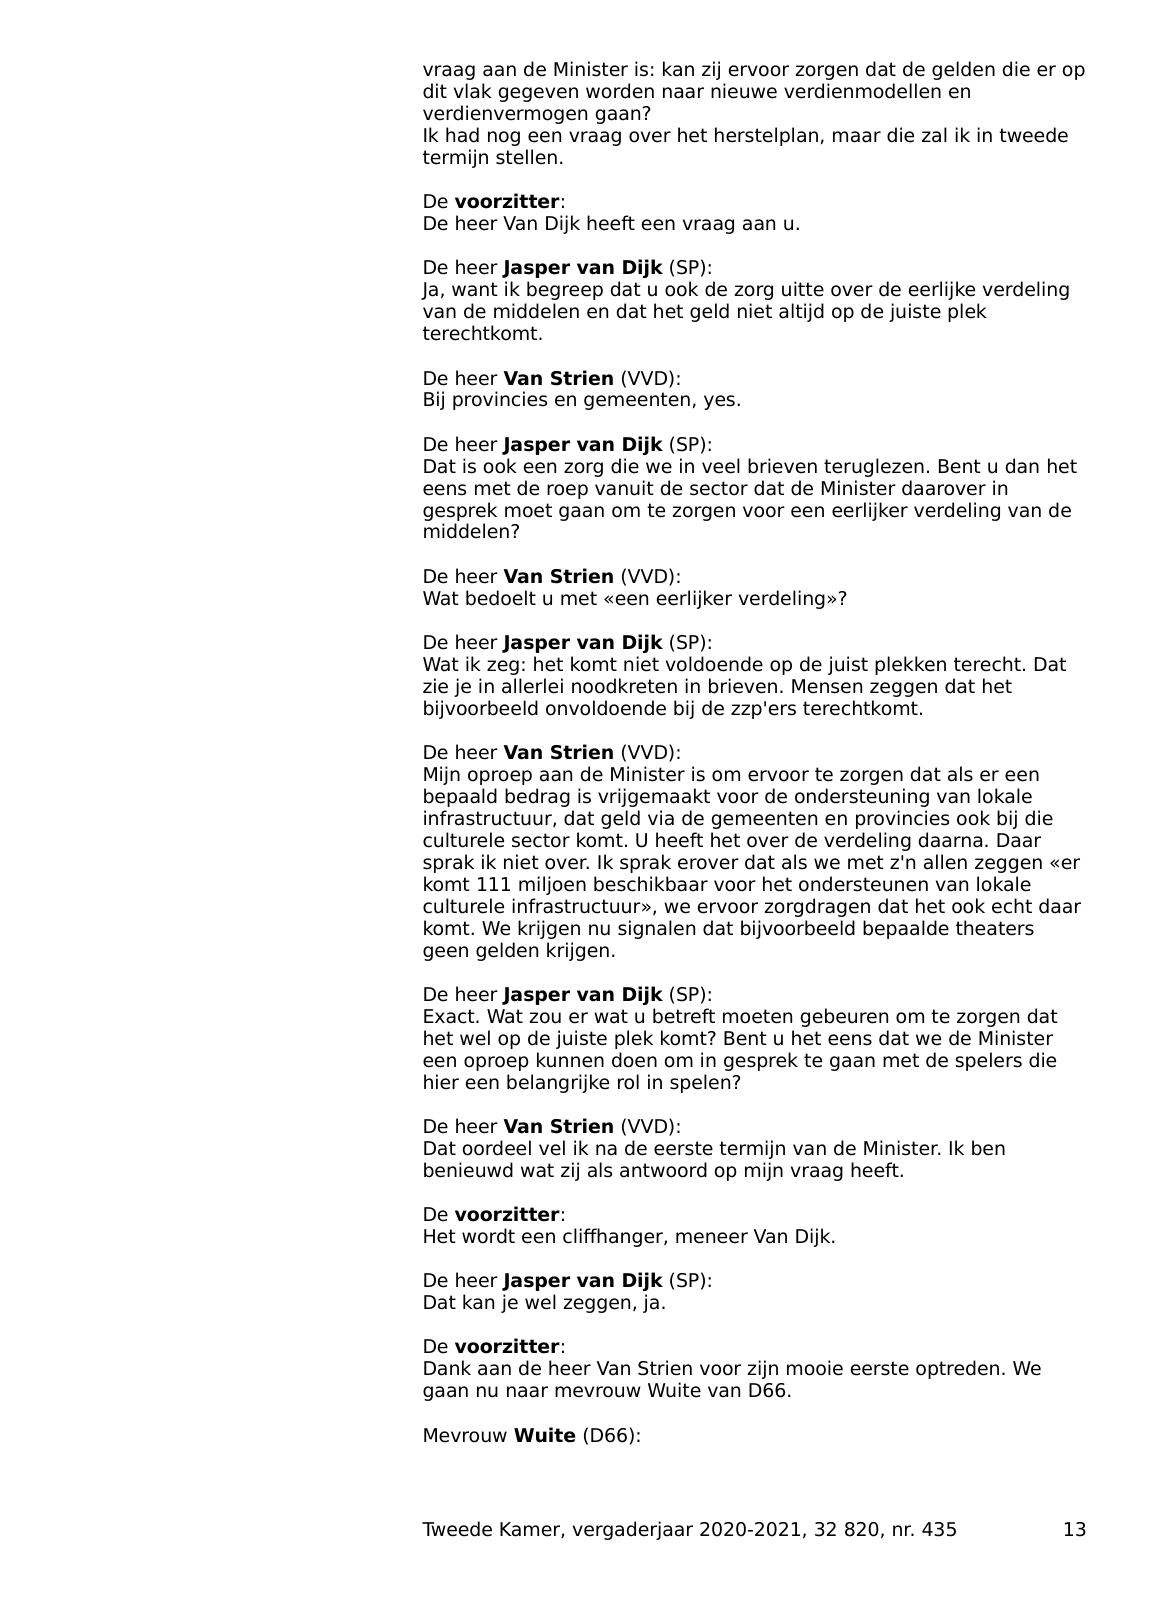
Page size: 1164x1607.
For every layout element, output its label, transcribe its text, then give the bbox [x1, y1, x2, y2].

text De heer Van Strien (VVD): [422, 1116, 1087, 1138]
text Bij provincies en gemeenten, yes. [422, 389, 1087, 411]
text De heer Van Strien (VVD): [422, 566, 1087, 588]
text vraag aan de Minister is: kan zij ervoor zorgen dat de gelden die er op dit vlak gegeven worden naar nieuwe verdienmodellen en verdienvermogen gaan? [422, 59, 1087, 125]
text De heer Van Dijk heeft een vraag aan u. [422, 213, 1087, 235]
text De voorzitter: [422, 1336, 1087, 1358]
text De heer Jasper van Dijk (SP): [422, 984, 1087, 1006]
text Het wordt een cliffhanger, meneer Van Dijk. [422, 1226, 1087, 1248]
text Mijn oproep aan de Minister is om ervoor te zorgen dat als er een bepaald bedrag is vrijgemaakt voor de ondersteuning van lokale infrastructuur, dat geld via de gemeenten en provincies ook bij die culturele sector komt. U heeft het over de verdeling daarna. Daar sprak ik niet over. Ik sprak erover dat als we met z'n allen zeggen «er komt 111 miljoen beschikbaar voor het ondersteunen van lokale culturele infrastructuur», we ervoor zorgdragen dat het ook echt daar komt. We krijgen nu signalen dat bijvoorbeeld bepaalde theaters geen gelden krijgen. [422, 764, 1087, 962]
text Mevrouw Wuite (D66): [422, 1424, 1087, 1446]
text De voorzitter: [422, 1204, 1087, 1226]
text De heer Jasper van Dijk (SP): [422, 257, 1087, 279]
text Ja, want ik begreep dat u ook de zorg uitte over de eerlijke verdeling van de middelen en dat het geld niet altijd op de juiste plek terechtkomt. [422, 279, 1087, 345]
text Wat ik zeg: het komt niet voldoende op de juist plekken terecht. Dat zie je in allerlei noodkreten in brieven. Mensen zeggen dat het bijvoorbeeld onvoldoende bij de zzp'ers terechtkomt. [422, 654, 1087, 720]
text De heer Jasper van Dijk (SP): [422, 433, 1087, 456]
text De voorzitter: [422, 191, 1087, 213]
text De heer Van Strien (VVD): [422, 367, 1087, 389]
text Dat is ook een zorg die we in veel brieven teruglezen. Bent u dan het eens met de roep vanuit de sector dat de Minister daarover in gesprek moet gaan om te zorgen voor een eerlijker verdeling van de middelen? [422, 456, 1087, 543]
text Exact. Wat zou er wat u betreft moeten gebeuren om te zorgen dat het wel op de juiste plek komt? Bent u het eens dat we de Minister een oproep kunnen doen om in gesprek te gaan met de spelers die hier een belangrijke rol in spelen? [422, 1006, 1087, 1094]
text De heer Jasper van Dijk (SP): [422, 1270, 1087, 1292]
text Dank aan de heer Van Strien voor zijn mooie eerste optreden. We gaan nu naar mevrouw Wuite van D66. [422, 1358, 1087, 1402]
text De heer Jasper van Dijk (SP): [422, 632, 1087, 654]
text Dat oordeel vel ik na de eerste termijn van de Minister. Ik ben benieuwd wat zij als antwoord op mijn vraag heeft. [422, 1138, 1087, 1182]
text Dat kan je wel zeggen, ja. [422, 1292, 1087, 1314]
text Ik had nog een vraag over het herstelplan, maar die zal ik in tweede termijn stellen. [422, 125, 1087, 169]
text Wat bedoelt u met «een eerlijker verdeling»? [422, 588, 1087, 609]
text De heer Van Strien (VVD): [422, 742, 1087, 764]
